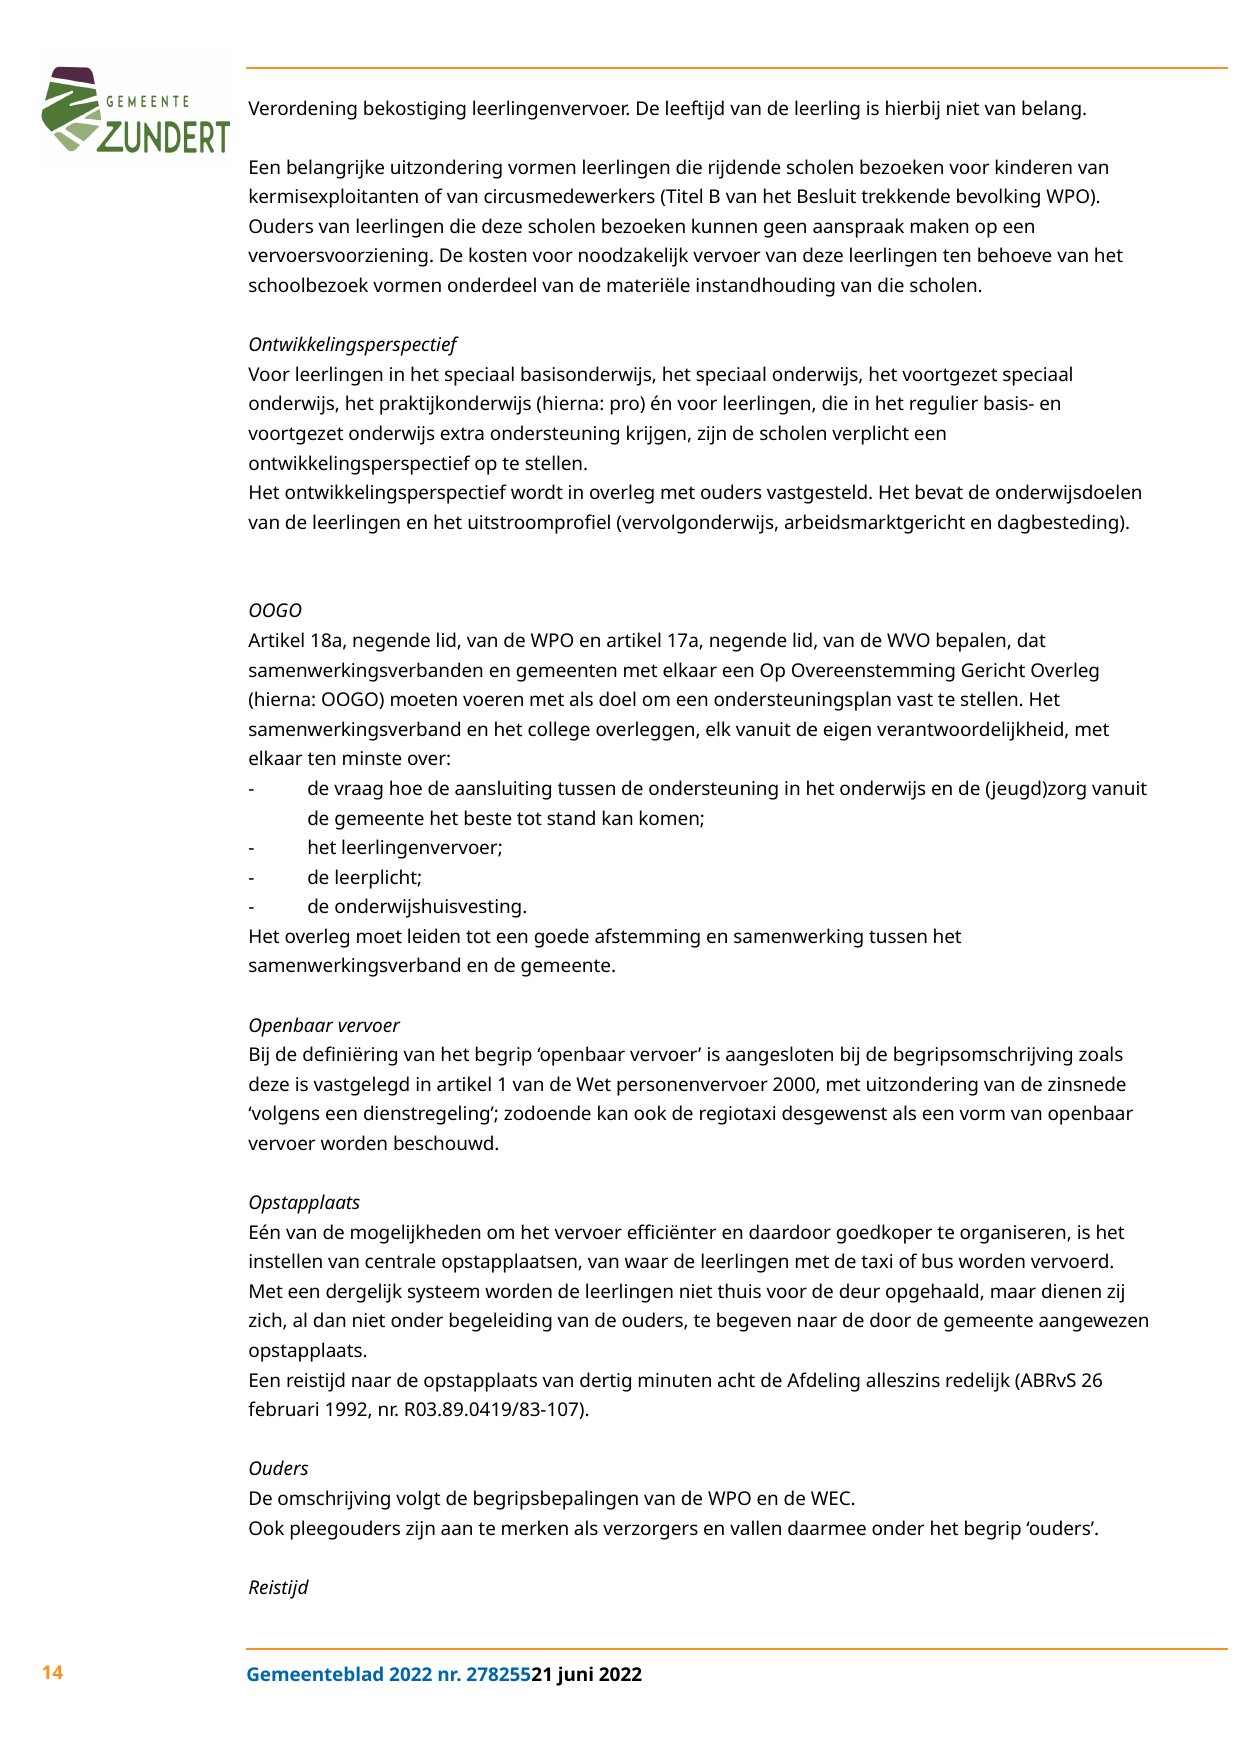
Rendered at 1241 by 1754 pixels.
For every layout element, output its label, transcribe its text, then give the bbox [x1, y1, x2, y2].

text Artikel 18a, negende lid, van de WPO en artikel 17a, negende lid, van de WVO bepalen, dat samenwerkingsverbanden en gemeenten met elkaar een Op Overeenstemming Gericht Overleg (hierna: OOGO) moeten voeren met als doel om een ondersteuningsplan vast te stellen. Het samenwerkingsverband en het college overleggen, elk vanuit de eigen verantwoordelijkheid, met elkaar ten minste over: [248, 627, 1152, 771]
text Het ontwikkelingsperspectief wordt in overleg met ouders vastgesteld. Het bevat de onderwijsdoelen van de leerlingen en het uitstroomprofiel (vervolgonderwijs, arbeidsmarktgericht en dagbesteding). [248, 479, 1152, 535]
list de leerplicht; [248, 864, 1152, 890]
text Een belangrijke uitzondering vormen leerlingen die rijdende scholen bezoeken voor kinderen van kermisexploitanten of van circusmedewerkers (Titel B van het Besluit trekkende bevolking WPO). Ouders van leerlingen die deze scholen bezoeken kunnen geen aanspraak maken op een vervoersvoorziening. De kosten voor noodzakelijk vervoer van deze leerlingen ten behoeve van het schoolbezoek vormen onderdeel van de materiële instandhouding van die scholen. [248, 154, 1152, 298]
text De omschrijving volgt de begripsbepalingen van de WPO en de WEC. [248, 1485, 1152, 1511]
text Eén van de mogelijkheden om het vervoer efficiënter en daardoor goedkoper te organiseren, is het instellen van centrale opstapplaatsen, van waar de leerlingen met de taxi of bus worden vervoerd. Met een dergelijk systeem worden de leerlingen niet thuis voor de deur opgehaald, maar dienen zij zich, al dan niet onder begeleiding van de ouders, te begeven naar de door de gemeente aangewezen opstapplaats. [248, 1219, 1152, 1363]
text Verordening bekostiging leerlingenvervoer. De leeftijd van de leerling is hierbij niet van belang. [248, 95, 1152, 121]
text Reistijd [248, 1574, 1152, 1600]
list de vraag hoe de aansluiting tussen de ondersteuning in het onderwijs en de (jeugd)zorg vanuit de gemeente het beste tot stand kan komen; [248, 775, 1152, 831]
text OOGO [248, 598, 1152, 623]
text Ontwikkelingsperspectief [248, 331, 1152, 357]
list het leerlingenvervoer; [248, 834, 1152, 860]
text Ouders [248, 1456, 1152, 1481]
text Openbaar vervoer [248, 1012, 1152, 1038]
text Voor leerlingen in het speciaal basisonderwijs, het speciaal onderwijs, het voortgezet speciaal onderwijs, het praktijkonderwijs (hierna: pro) én voor leerlingen, die in het regulier basis- en voortgezet onderwijs extra ondersteuning krijgen, zijn de scholen verplicht een ontwikkelingsperspectief op te stellen. [248, 361, 1152, 476]
picture [41, 47, 231, 172]
text Ook pleegouders zijn aan te merken als verzorgers en vallen daarmee onder het begrip ‘ouders’. [248, 1515, 1152, 1541]
text Opstapplaats [248, 1189, 1152, 1215]
text Het overleg moet leiden tot een goede afstemming en samenwerking tussen het samenwerkingsverband en de gemeente. [248, 923, 1152, 978]
list de onderwijshuisvesting. [248, 893, 1152, 919]
text Bij de definiëring van het begrip ‘openbaar vervoer’ is aangesloten bij de begripsomschrijving zoals deze is vastgelegd in artikel 1 van de Wet personenvervoer 2000, met uitzondering van de zinsnede ‘volgens een dienstregeling’; zodoende kan ook de regiotaxi desgewenst als een vorm van openbaar vervoer worden beschouwd. [248, 1041, 1152, 1156]
text Een reistijd naar de opstapplaats van dertig minuten acht de Afdeling alleszins redelijk (ABRvS 26 februari 1992, nr. R03.89.0419/83-107). [248, 1367, 1152, 1422]
